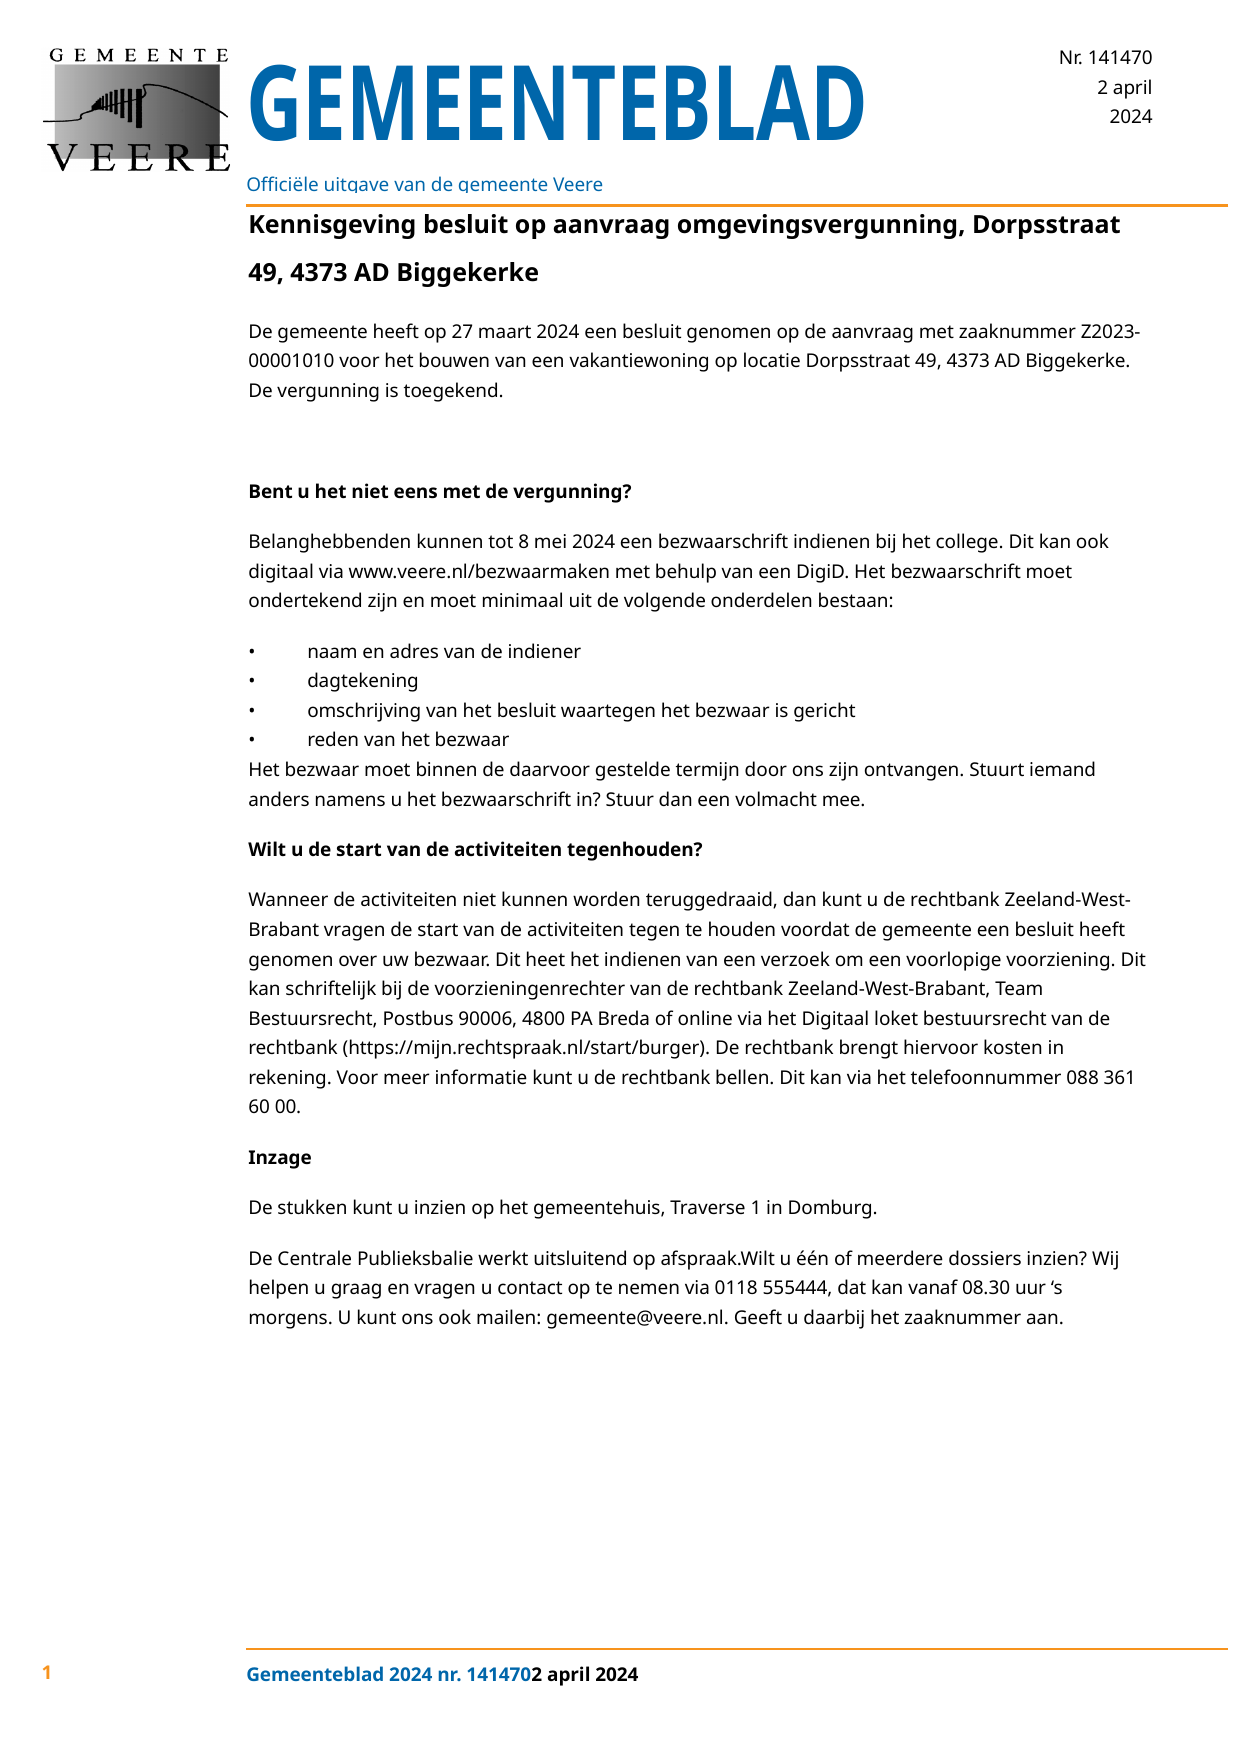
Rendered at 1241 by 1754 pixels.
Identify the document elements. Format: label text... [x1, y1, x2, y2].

text De gemeente heeft op 27 maart 2024 een besluit genomen op de aanvraag met zaaknummer Z2023-00001010 voor het bouwen van een vakantiewoning op locatie Dorpsstraat 49, 4373 AD Biggekerke. De vergunning is toegekend. [248, 318, 1152, 403]
text Wanneer de activiteiten niet kunnen worden teruggedraaid, dan kunt u de rechtbank Zeeland-West-Brabant vragen de start van de activiteiten tegen te houden voordat de gemeente een besluit heeft genomen over uw bezwaar. Dit heet het indienen van een verzoek om een voorlopige voorziening. Dit kan schriftelijk bij de voorzieningenrechter van de rechtbank Zeeland-West-Brabant, Team Bestuursrecht, Postbus 90006, 4800 PA Breda of online via het Digitaal loket bestuursrecht van de rechtbank (https://mijn.rechtspraak.nl/start/burger). De rechtbank brengt hiervoor kosten in rekening. Voor meer informatie kunt u de rechtbank bellen. Dit kan via het telefoonnummer 088 361 60 00. [248, 887, 1152, 1119]
list reden van het bezwaar [248, 727, 1152, 752]
list dagtekening [248, 667, 1152, 693]
list naam en adres van de indiener [248, 638, 1152, 664]
text Wilt u de start van de activiteiten tegenhouden? [248, 836, 1152, 862]
text Bent u het niet eens met de vergunning? [248, 478, 1152, 504]
text Inzage [248, 1144, 1152, 1170]
list omschrijving van het besluit waartegen het bezwaar is gericht [248, 697, 1152, 723]
text Belanghebbenden kunnen tot 8 mei 2024 een bezwaarschrift indienen bij het college. Dit kan ook digitaal via www.veere.nl/bezwaarmaken met behulp van een DigiD. Het bezwaarschrift moet ondertekend zijn en moet minimaal uit de volgende onderdelen bestaan: [248, 528, 1152, 613]
text De Centrale Publieksbalie werkt uitsluitend op afspraak.Wilt u één of meerdere dossiers inzien? Wij helpen u graag en vragen u contact op te nemen via 0118 555444, dat kan vanaf 08.30 uur ‘s morgens. U kunt ons ook mailen: gemeente@veere.nl. Geeft u daarbij het zaaknummer aan. [248, 1245, 1152, 1330]
text Kennisgeving besluit op aanvraag omgevingsvergunning, Dorpsstraat 49, 4373 AD Biggekerke [248, 207, 1152, 288]
text Het bezwaar moet binnen de daarvoor gestelde termijn door ons zijn ontvangen. Stuurt iemand anders namens u het bezwaarschrift in? Stuur dan een volmacht mee. [248, 756, 1152, 812]
text De stukken kunt u inzien op het gemeentehuis, Traverse 1 in Domburg. [248, 1194, 1152, 1220]
picture [41, 47, 231, 172]
